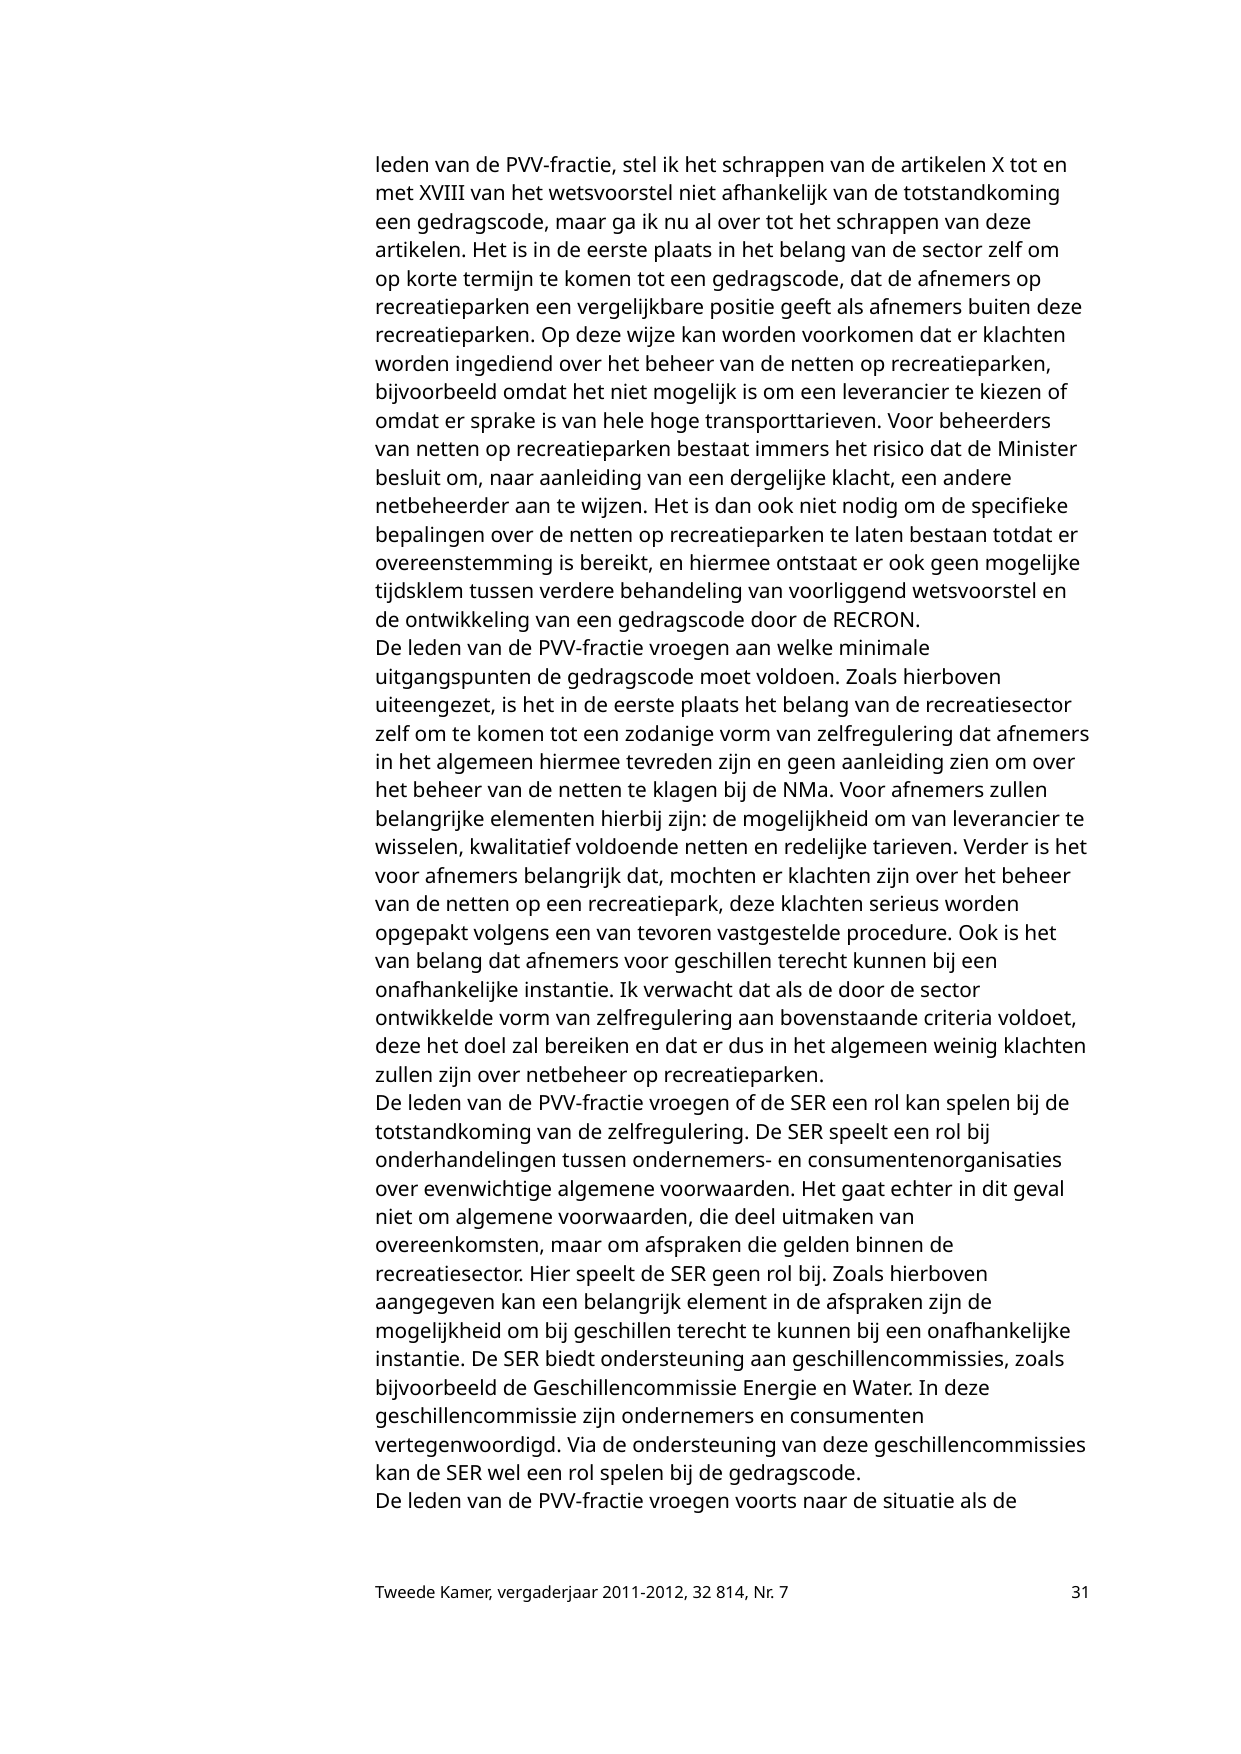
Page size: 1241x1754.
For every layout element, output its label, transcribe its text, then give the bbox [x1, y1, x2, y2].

text De leden van de PVV-fractie vroegen voorts naar de situatie als de [375, 1487, 1090, 1515]
text leden van de PVV-fractie, stel ik het schrappen van de artikelen X tot en met XVIII van het wetsvoorstel niet afhankelijk van de totstandkoming een gedragscode, maar ga ik nu al over tot het schrappen van deze artikelen. Het is in de eerste plaats in het belang van de sector zelf om op korte termijn te komen tot een gedragscode, dat de afnemers op recreatieparken een vergelijkbare positie geeft als afnemers buiten deze recreatieparken. Op deze wijze kan worden voorkomen dat er klachten worden ingediend over het beheer van de netten op recreatieparken, bijvoorbeeld omdat het niet mogelijk is om een leverancier te kiezen of omdat er sprake is van hele hoge transporttarieven. Voor beheerders van netten op recreatieparken bestaat immers het risico dat de Minister besluit om, naar aanleiding van een dergelijke klacht, een andere netbeheerder aan te wijzen. Het is dan ook niet nodig om de specifieke bepalingen over de netten op recreatieparken te laten bestaan totdat er overeenstemming is bereikt, en hiermee ontstaat er ook geen mogelijke tijdsklem tussen verdere behandeling van voorliggend wetsvoorstel en de ontwikkeling van een gedragscode door de RECRON. [375, 150, 1090, 633]
text De leden van de PVV-fractie vroegen of de SER een rol kan spelen bij de totstandkoming van de zelfregulering. De SER speelt een rol bij onderhandelingen tussen ondernemers- en consumentenorganisaties over evenwichtige algemene voorwaarden. Het gaat echter in dit geval niet om algemene voorwaarden, die deel uitmaken van overeenkomsten, maar om afspraken die gelden binnen de recreatiesector. Hier speelt de SER geen rol bij. Zoals hierboven aangegeven kan een belangrijk element in de afspraken zijn de mogelijkheid om bij geschillen terecht te kunnen bij een onafhankelijke instantie. De SER biedt ondersteuning aan geschillencommissies, zoals bijvoorbeeld de Geschillencommissie Energie en Water. In deze geschillencommissie zijn ondernemers en consumenten vertegenwoordigd. Via de ondersteuning van deze geschillencommissies kan de SER wel een rol spelen bij de gedragscode. [375, 1088, 1090, 1487]
text De leden van de PVV-fractie vroegen aan welke minimale uitgangspunten de gedragscode moet voldoen. Zoals hierboven uiteengezet, is het in de eerste plaats het belang van de recreatiesector zelf om te komen tot een zodanige vorm van zelfregulering dat afnemers in het algemeen hiermee tevreden zijn en geen aanleiding zien om over het beheer van de netten te klagen bij de NMa. Voor afnemers zullen belangrijke elementen hierbij zijn: de mogelijkheid om van leverancier te wisselen, kwalitatief voldoende netten en redelijke tarieven. Verder is het voor afnemers belangrijk dat, mochten er klachten zijn over het beheer van de netten op een recreatiepark, deze klachten serieus worden opgepakt volgens een van tevoren vastgestelde procedure. Ook is het van belang dat afnemers voor geschillen terecht kunnen bij een onafhankelijke instantie. Ik verwacht dat als de door de sector ontwikkelde vorm van zelfregulering aan bovenstaande criteria voldoet, deze het doel zal bereiken en dat er dus in het algemeen weinig klachten zullen zijn over netbeheer op recreatieparken. [375, 633, 1090, 1088]
